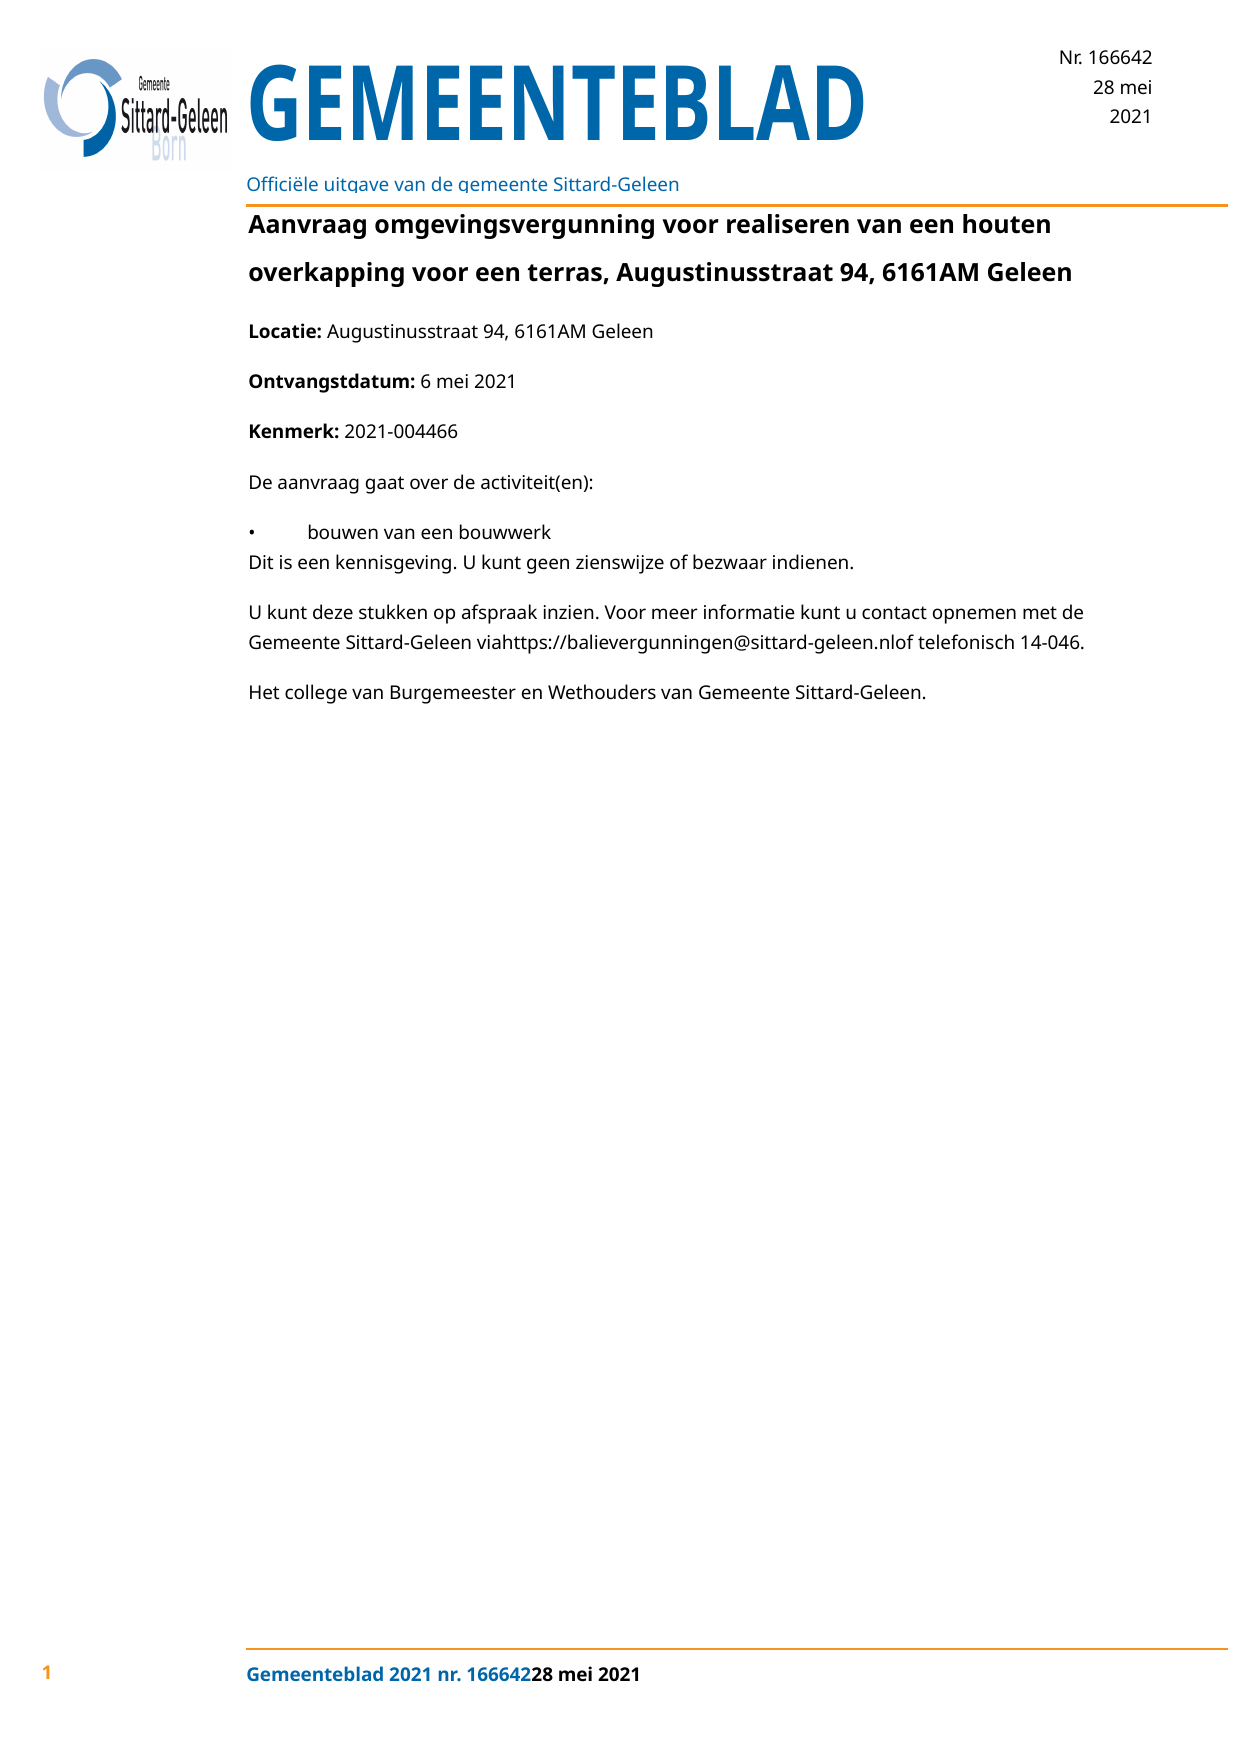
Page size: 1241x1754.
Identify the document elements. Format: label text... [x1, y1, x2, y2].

text Ontvangstdatum: 6 mei 2021 [248, 368, 1152, 394]
text Het college van Burgemeester en Wethouders van Gemeente Sittard-Geleen. [248, 679, 1152, 705]
text Locatie: Augustinusstraat 94, 6161AM Geleen [248, 318, 1152, 344]
text Kenmerk: 2021-004466 [248, 419, 1152, 444]
list bouwen van een bouwwerk [248, 519, 1152, 545]
text Dit is een kennisgeving. U kunt geen zienswijze of bezwaar indienen. [248, 549, 1152, 575]
text Aanvraag omgevingsvergunning voor realiseren van een houten overkapping voor een terras, Augustinusstraat 94, 6161AM Geleen [248, 207, 1152, 288]
picture [41, 47, 231, 172]
text U kunt deze stukken op afspraak inzien. Voor meer informatie kunt u contact opnemen met de Gemeente Sittard-Geleen viahttps://balievergunningen@sittard-geleen.nlof telefonisch 14-046. [248, 599, 1152, 655]
text De aanvraag gaat over de activiteit(en): [248, 469, 1152, 495]
